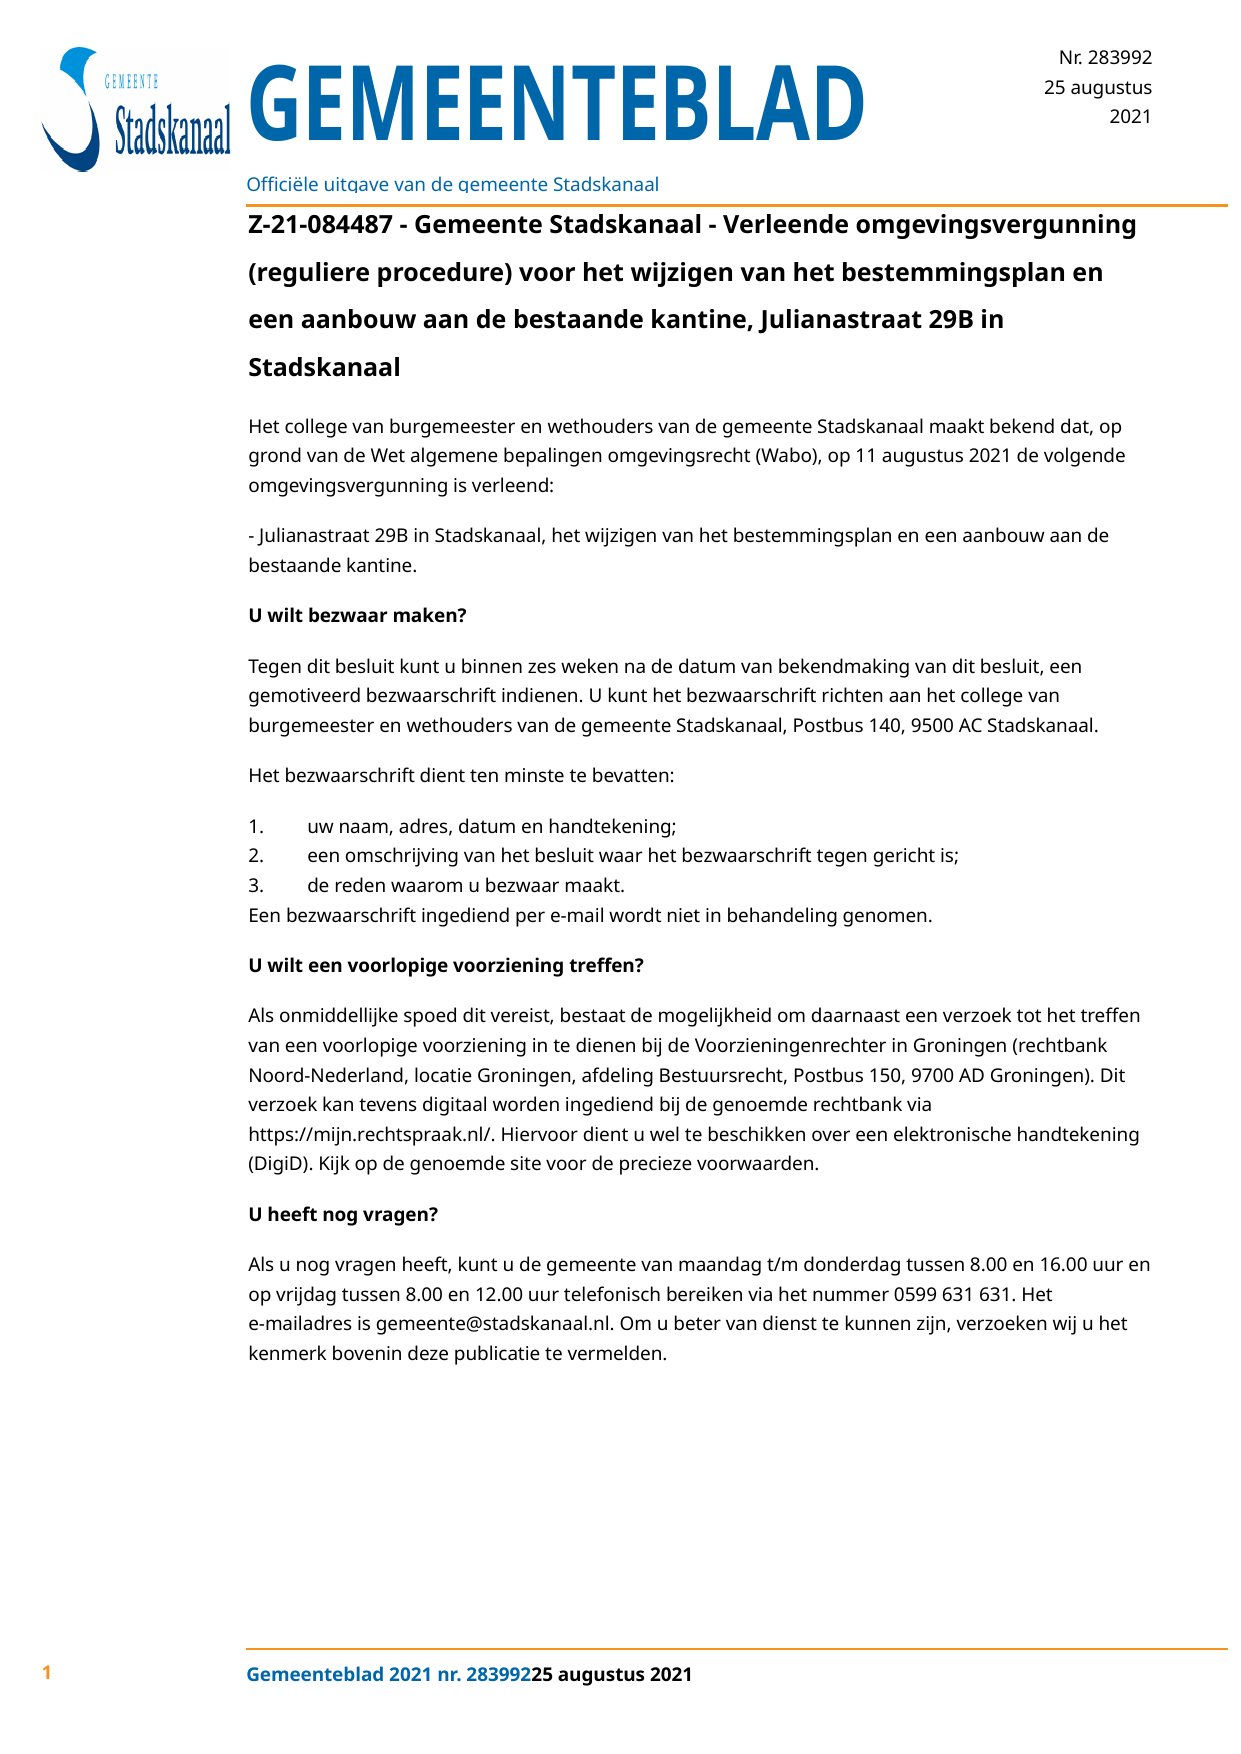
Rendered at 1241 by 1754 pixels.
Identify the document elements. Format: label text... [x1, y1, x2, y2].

list de reden waarom u bezwaar maakt. [248, 872, 1152, 898]
text Tegen dit besluit kunt u binnen zes weken na de datum van bekendmaking van dit besluit, een gemotiveerd bezwaarschrift indienen. U kunt het bezwaarschrift richten aan het college van burgemeester en wethouders van de gemeente Stadskanaal, Postbus 140, 9500 AC Stadskanaal. [248, 653, 1152, 738]
text Het college van burgemeester en wethouders van de gemeente Stadskanaal maakt bekend dat, op grond van de Wet algemene bepalingen omgevingsrecht (Wabo), op 11 augustus 2021 de volgende omgevingsvergunning is verleend: [248, 413, 1152, 498]
list uw naam, adres, datum en handtekening; [248, 813, 1152, 839]
picture [41, 47, 231, 172]
text Z-21-084487 - Gemeente Stadskanaal - Verleende omgevingsvergunning (reguliere procedure) voor het wijzigen van het bestemmingsplan en een aanbouw aan de bestaande kantine, Julianastraat 29B in Stadskanaal [248, 207, 1152, 384]
text - Julianastraat 29B in Stadskanaal, het wijzigen van het bestemmingsplan en een aanbouw aan de bestaande kantine. [248, 523, 1152, 578]
text Het bezwaarschrift dient ten minste te bevatten: [248, 763, 1152, 788]
text Als onmiddellijke spoed dit vereist, bestaat de mogelijkheid om daarnaast een verzoek tot het treffen van een voorlopige voorziening in te dienen bij de Voorzieningenrechter in Groningen (rechtbank Noord-Nederland, locatie Groningen, afdeling Bestuursrecht, Postbus 150, 9700 AD Groningen). Dit verzoek kan tevens digitaal worden ingediend bij de genoemde rechtbank via https://mijn.rechtspraak.nl/. Hiervoor dient u wel te beschikken over een elektronische handtekening (DigiD). Kijk op de genoemde site voor de precieze voorwaarden. [248, 1003, 1152, 1176]
list een omschrijving van het besluit waar het bezwaarschrift tegen gericht is; [248, 843, 1152, 868]
text U wilt bezwaar maken? [248, 603, 1152, 628]
text U wilt een voorlopige voorziening treffen? [248, 952, 1152, 978]
text U heeft nog vragen? [248, 1201, 1152, 1227]
text Als u nog vragen heeft, kunt u de gemeente van maandag t/m donderdag tussen 8.00 en 16.00 uur en op vrijdag tussen 8.00 en 12.00 uur telefonisch bereiken via het nummer 0599 631 631. Het e‑mailadres is gemeente@stadskanaal.nl. Om u beter van dienst te kunnen zijn, verzoeken wij u het kenmerk bovenin deze publicatie te vermelden. [248, 1251, 1152, 1366]
text Een bezwaarschrift ingediend per e-mail wordt niet in behandeling genomen. [248, 902, 1152, 928]
